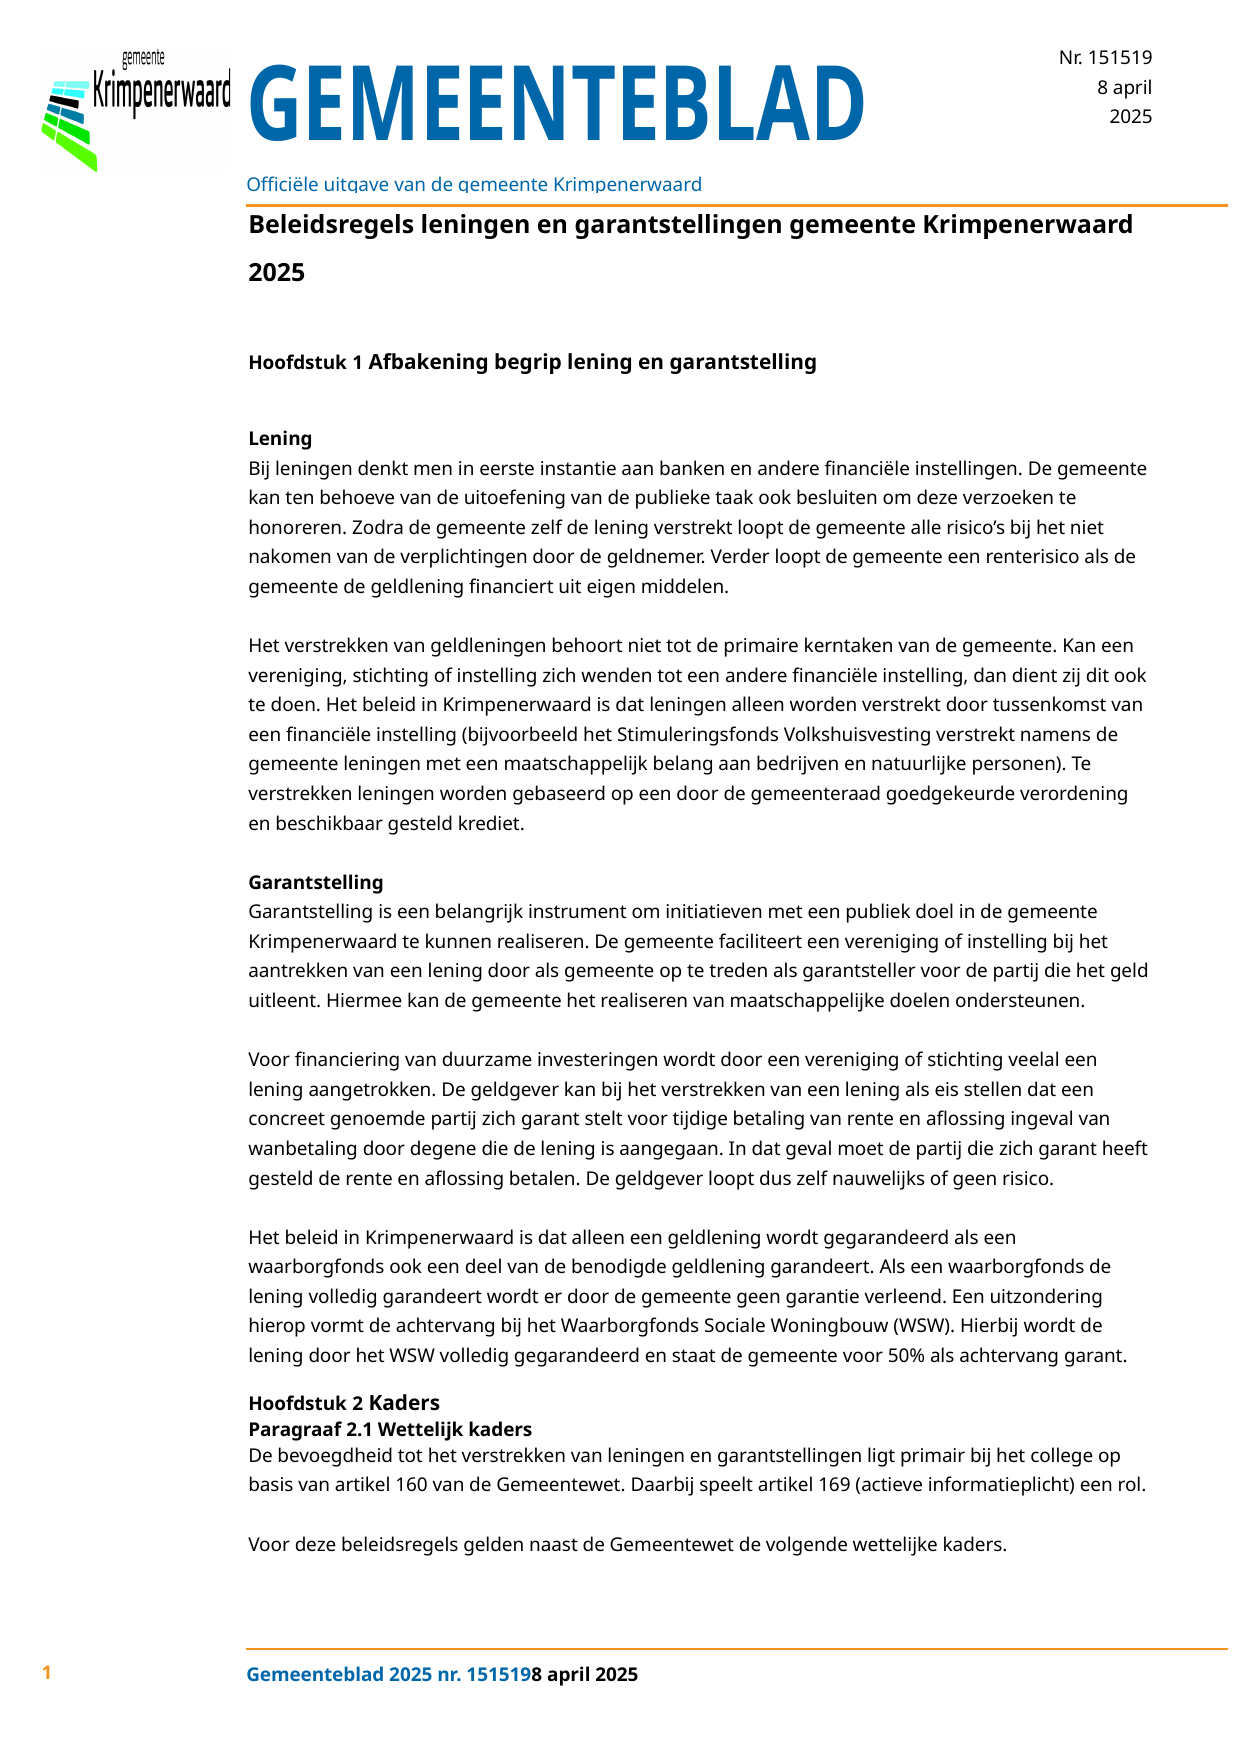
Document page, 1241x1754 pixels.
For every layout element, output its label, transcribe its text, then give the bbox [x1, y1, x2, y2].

text Voor financiering van duurzame investeringen wordt door een vereniging of stichting veelal een lening aangetrokken. De geldgever kan bij het verstrekken van een lening als eis stellen dat een concreet genoemde partij zich garant stelt voor tijdige betaling van rente en aflossing ingeval van wanbetaling door degene die de lening is aangegaan. In dat geval moet de partij die zich garant heeft gesteld de rente en aflossing betalen. De geldgever loopt dus zelf nauwelijks of geen risico. [248, 1046, 1152, 1191]
text Hoofdstuk 1 Afbakening begrip lening en garantstelling [248, 347, 1152, 376]
text Lening [248, 425, 1152, 451]
text Hoofdstuk 2 Kaders [248, 1388, 1152, 1416]
text Het verstrekken van geldleningen behoort niet tot de primaire kerntaken van de gemeente. Kan een vereniging, stichting of instelling zich wenden tot een andere financiële instelling, dan dient zij dit ook te doen. Het beleid in Krimpenerwaard is dat leningen alleen worden verstrekt door tussenkomst van een financiële instelling (bijvoorbeeld het Stimuleringsfonds Volkshuisvesting verstrekt namens de gemeente leningen met een maatschappelijk belang aan bedrijven en natuurlijke personen). Te verstrekken leningen worden gebaseerd op een door de gemeenteraad goedgekeurde verordening en beschikbaar gesteld krediet. [248, 632, 1152, 836]
text Het beleid in Krimpenerwaard is dat alleen een geldlening wordt gegarandeerd als een waarborgfonds ook een deel van de benodigde geldlening garandeert. Als een waarborgfonds de lening volledig garandeert wordt er door de gemeente geen garantie verleend. Een uitzondering hierop vormt de achtervang bij het Waarborgfonds Sociale Woningbouw (WSW). Hierbij wordt de lening door het WSW volledig gegarandeerd en staat de gemeente voor 50% als achtervang garant. [248, 1224, 1152, 1368]
text Garantstelling is een belangrijk instrument om initiatieven met een publiek doel in de gemeente Krimpenerwaard te kunnen realiseren. De gemeente faciliteert een vereniging of instelling bij het aantrekken van een lening door als gemeente op te treden als garantsteller voor de partij die het geld uitleent. Hiermee kan de gemeente het realiseren van maatschappelijke doelen ondersteunen. [248, 898, 1152, 1013]
picture [41, 47, 231, 172]
text Voor deze beleidsregels gelden naast de Gemeentewet de volgende wettelijke kaders. [248, 1531, 1152, 1557]
text Garantstelling [248, 869, 1152, 895]
text Bij leningen denkt men in eerste instantie aan banken en andere financiële instellingen. De gemeente kan ten behoeve van de uitoefening van de publieke taak ook besluiten om deze verzoeken te honoreren. Zodra de gemeente zelf de lening verstrekt loopt de gemeente alle risico’s bij het niet nakomen van de verplichtingen door de geldnemer. Verder loopt de gemeente een renterisico als de gemeente de geldlening financiert uit eigen middelen. [248, 455, 1152, 599]
text Beleidsregels leningen en garantstellingen gemeente Krimpenerwaard 2025 [248, 207, 1152, 288]
text Paragraaf 2.1 Wettelijk kaders [248, 1416, 1152, 1442]
text De bevoegdheid tot het verstrekken van leningen en garantstellingen ligt primair bij het college op basis van artikel 160 van de Gemeentewet. Daarbij speelt artikel 169 (actieve informatieplicht) een rol. [248, 1442, 1152, 1497]
